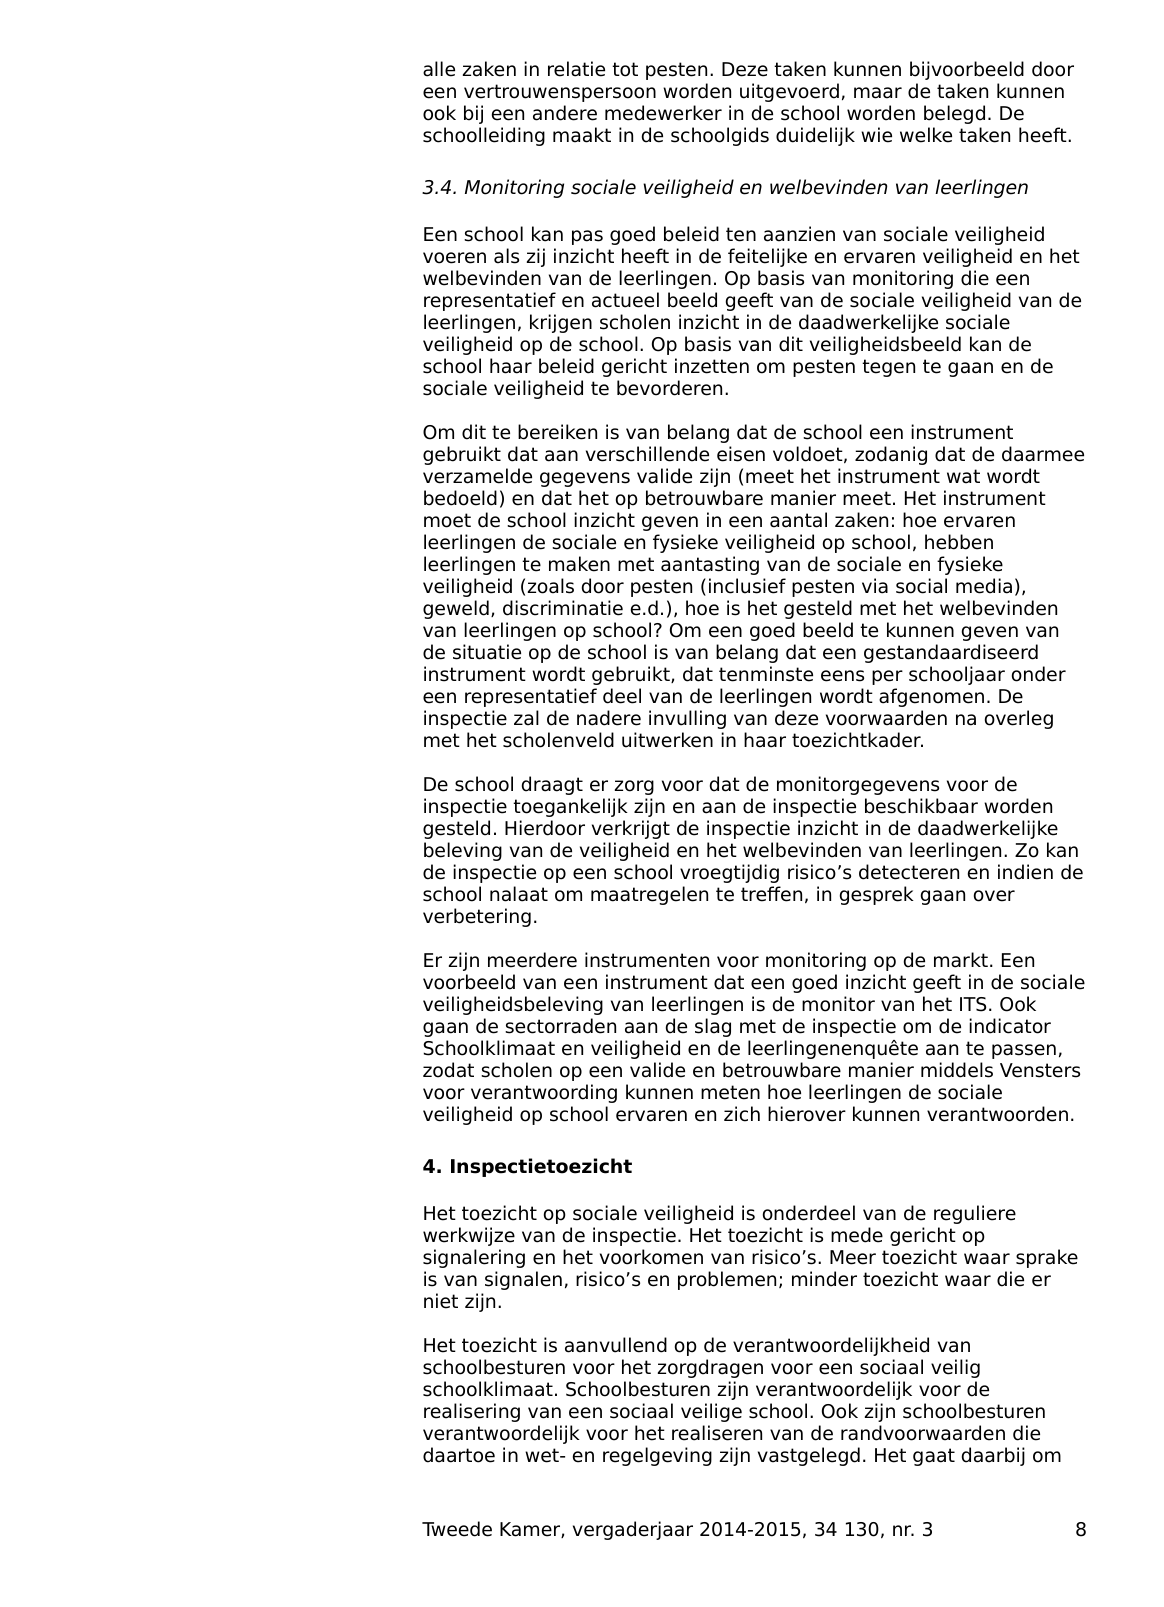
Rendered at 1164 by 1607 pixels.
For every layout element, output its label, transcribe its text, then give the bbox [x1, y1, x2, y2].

text Er zijn meerdere instrumenten voor monitoring op de markt. Een voorbeeld van een instrument dat een goed inzicht geeft in de sociale veiligheidsbeleving van leerlingen is de monitor van het ITS. Ook gaan de sectorraden aan de slag met de inspectie om de indicator Schoolklimaat en veiligheid en de leerlingenenquête aan te passen, zodat scholen op een valide en betrouwbare manier middels Vensters voor verantwoording kunnen meten hoe leerlingen de sociale veiligheid op school ervaren en zich hierover kunnen verantwoorden. [422, 950, 1087, 1126]
subtitle 4. Inspectietoezicht [422, 1156, 1087, 1178]
text Het toezicht op sociale veiligheid is onderdeel van de reguliere werkwijze van de inspectie. Het toezicht is mede gericht op signalering en het voorkomen van risico’s. Meer toezicht waar sprake is van signalen, risico’s en problemen; minder toezicht waar die er niet zijn. [422, 1203, 1087, 1313]
text De school draagt er zorg voor dat de monitorgegevens voor de inspectie toegankelijk zijn en aan de inspectie beschikbaar worden gesteld. Hierdoor verkrijgt de inspectie inzicht in de daadwerkelijke beleving van de veiligheid en het welbevinden van leerlingen. Zo kan de inspectie op een school vroegtijdig risico’s detecteren en indien de school nalaat om maatregelen te treffen, in gesprek gaan over verbetering. [422, 774, 1087, 928]
text Het toezicht is aanvullend op de verantwoordelijkheid van schoolbesturen voor het zorgdragen voor een sociaal veilig schoolklimaat. Schoolbesturen zijn verantwoordelijk voor de realisering van een sociaal veilige school. Ook zijn schoolbesturen verantwoordelijk voor het realiseren van de randvoorwaarden die daartoe in wet- en regelgeving zijn vastgelegd. Het gaat daarbij om [422, 1335, 1087, 1467]
subtitle 3.4. Monitoring sociale veiligheid en welbevinden van leerlingen [422, 177, 1087, 199]
text alle zaken in relatie tot pesten. Deze taken kunnen bijvoorbeeld door een vertrouwenspersoon worden uitgevoerd, maar de taken kunnen ook bij een andere medewerker in de school worden belegd. De schoolleiding maakt in de schoolgids duidelijk wie welke taken heeft. [422, 59, 1087, 147]
text Om dit te bereiken is van belang dat de school een instrument gebruikt dat aan verschillende eisen voldoet, zodanig dat de daarmee verzamelde gegevens valide zijn (meet het instrument wat wordt bedoeld) en dat het op betrouwbare manier meet. Het instrument moet de school inzicht geven in een aantal zaken: hoe ervaren leerlingen de sociale en fysieke veiligheid op school, hebben leerlingen te maken met aantasting van de sociale en fysieke veiligheid (zoals door pesten (inclusief pesten via social media), geweld, discriminatie e.d.), hoe is het gesteld met het welbevinden van leerlingen op school? Om een goed beeld te kunnen geven van de situatie op de school is van belang dat een gestandaardiseerd instrument wordt gebruikt, dat tenminste eens per schooljaar onder een representatief deel van de leerlingen wordt afgenomen. De inspectie zal de nadere invulling van deze voorwaarden na overleg met het scholenveld uitwerken in haar toezichtkader. [422, 422, 1087, 752]
text Een school kan pas goed beleid ten aanzien van sociale veiligheid voeren als zij inzicht heeft in de feitelijke en ervaren veiligheid en het welbevinden van de leerlingen. Op basis van monitoring die een representatief en actueel beeld geeft van de sociale veiligheid van de leerlingen, krijgen scholen inzicht in de daadwerkelijke sociale veiligheid op de school. Op basis van dit veiligheidsbeeld kan de school haar beleid gericht inzetten om pesten tegen te gaan en de sociale veiligheid te bevorderen. [422, 224, 1087, 400]
